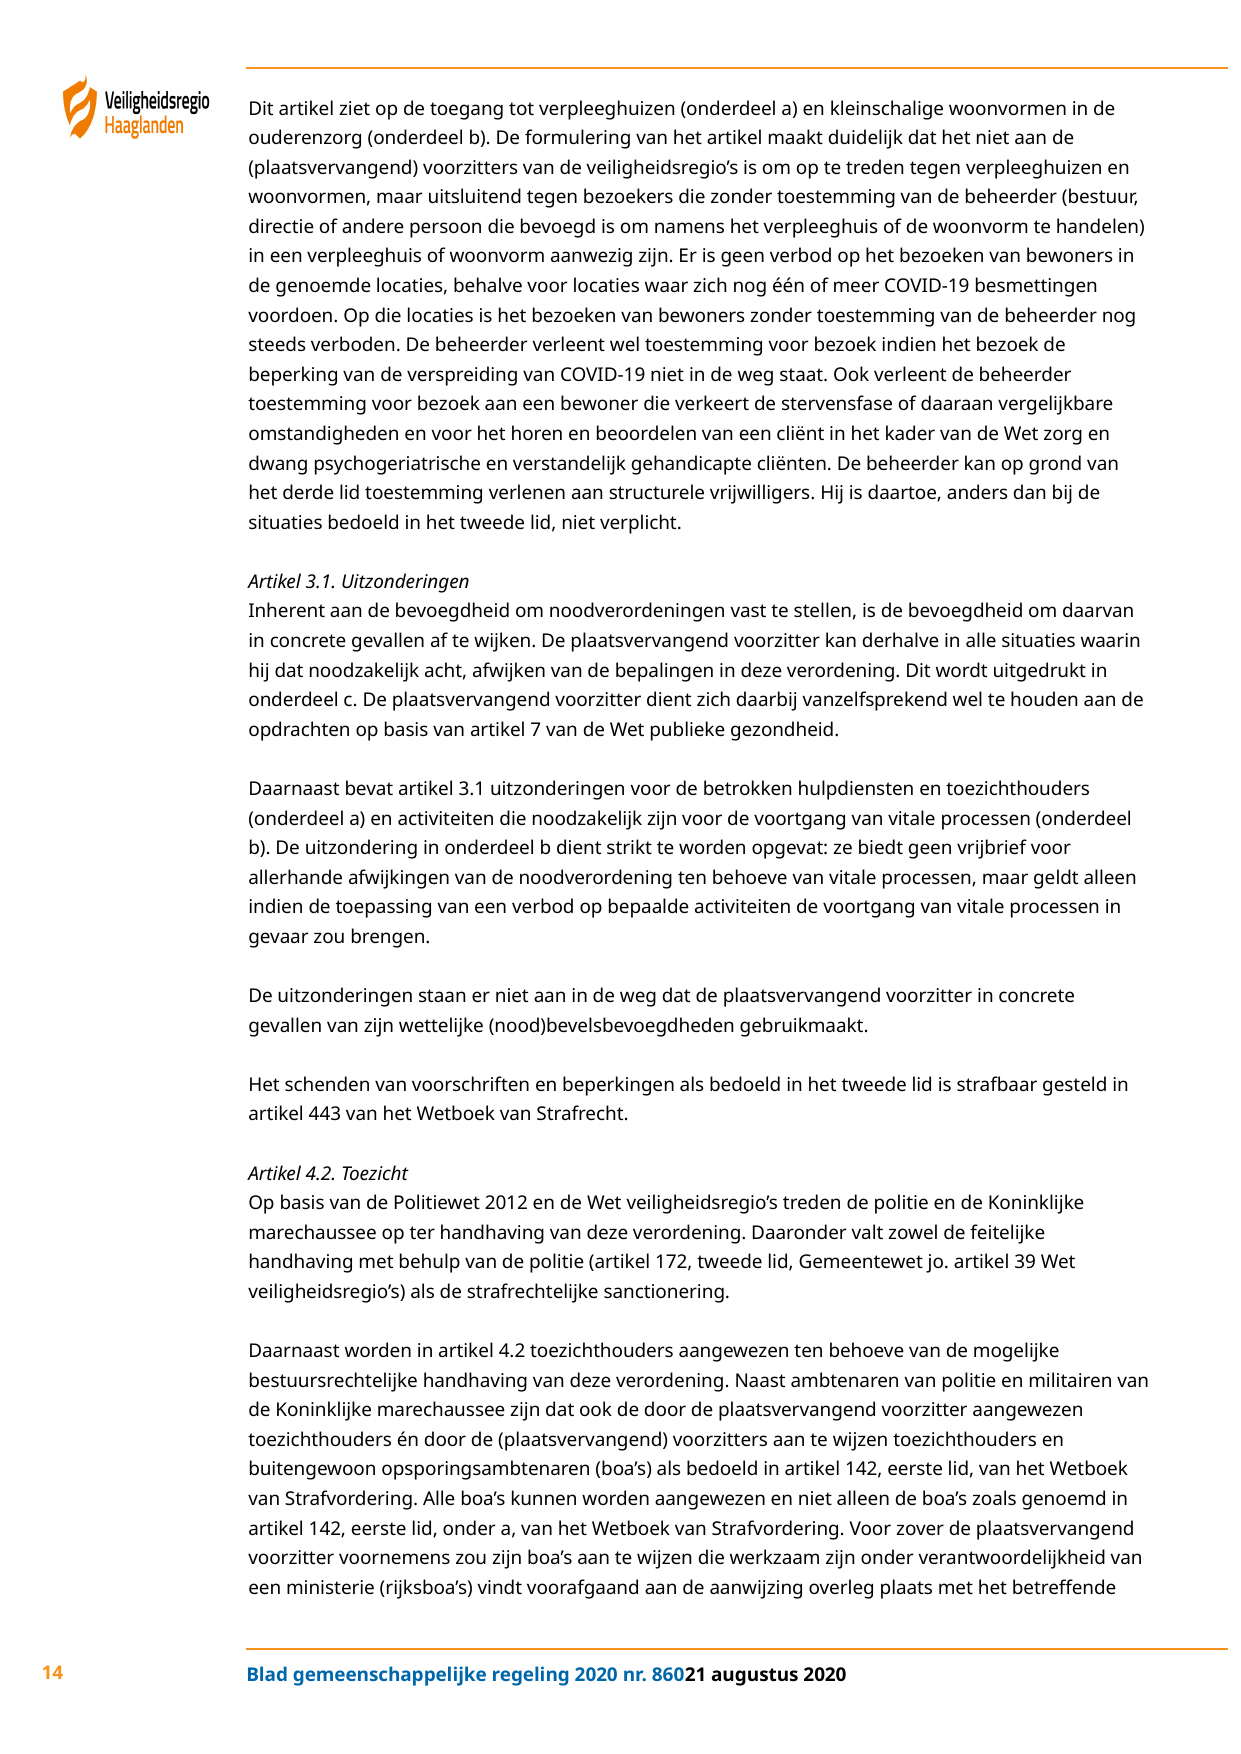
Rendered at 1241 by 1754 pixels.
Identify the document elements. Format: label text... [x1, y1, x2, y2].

text Op basis van de Politiewet 2012 en de Wet veiligheidsregio’s treden de politie en de Koninklijke marechaussee op ter handhaving van deze verordening. Daaronder valt zowel de feitelijke handhaving met behulp van de politie (artikel 172, tweede lid, Gemeentewet jo. artikel 39 Wet veiligheidsregio’s) als de strafrechtelijke sanctionering. [248, 1189, 1152, 1304]
text Artikel 3.1. Uitzonderingen [248, 568, 1152, 594]
text De uitzonderingen staan er niet aan in de weg dat de plaatsvervangend voorzitter in concrete gevallen van zijn wettelijke (nood)bevelsbevoegdheden gebruikmaakt. [248, 982, 1152, 1038]
picture [41, 47, 231, 172]
text Artikel 4.2. Toezicht [248, 1160, 1152, 1186]
text Dit artikel ziet op de toegang tot verpleeghuizen (onderdeel a) en kleinschalige woonvormen in de ouderenzorg (onderdeel b). De formulering van het artikel maakt duidelijk dat het niet aan de (plaatsvervangend) voorzitters van de veiligheidsregio’s is om op te treden tegen verpleeghuizen en woonvormen, maar uitsluitend tegen bezoekers die zonder toestemming van de beheerder (bestuur, directie of andere persoon die bevoegd is om namens het verpleeghuis of de woonvorm te handelen) in een verpleeghuis of woonvorm aanwezig zijn. Er is geen verbod op het bezoeken van bewoners in de genoemde locaties, behalve voor locaties waar zich nog één of meer COVID-19 besmettingen voordoen. Op die locaties is het bezoeken van bewoners zonder toestemming van de beheerder nog steeds verboden. De beheerder verleent wel toestemming voor bezoek indien het bezoek de beperking van de verspreiding van COVID-19 niet in de weg staat. Ook verleent de beheerder toestemming voor bezoek aan een bewoner die verkeert de stervensfase of daaraan vergelijkbare omstandigheden en voor het horen en beoordelen van een cliënt in het kader van de Wet zorg en dwang psychogeriatrische en verstandelijk gehandicapte cliënten. De beheerder kan op grond van het derde lid toestemming verlenen aan structurele vrijwilligers. Hij is daartoe, anders dan bij de situaties bedoeld in het tweede lid, niet verplicht. [248, 95, 1152, 535]
text Inherent aan de bevoegdheid om noodverordeningen vast te stellen, is de bevoegdheid om daarvan in concrete gevallen af te wijken. De plaatsvervangend voorzitter kan derhalve in alle situaties waarin hij dat noodzakelijk acht, afwijken van de bepalingen in deze verordening. Dit wordt uitgedrukt in onderdeel c. De plaatsvervangend voorzitter dient zich daarbij vanzelfsprekend wel te houden aan de opdrachten op basis van artikel 7 van de Wet publieke gezondheid. [248, 598, 1152, 742]
text Het schenden van voorschriften en beperkingen als bedoeld in het tweede lid is strafbaar gesteld in artikel 443 van het Wetboek van Strafrecht. [248, 1071, 1152, 1126]
text Daarnaast bevat artikel 3.1 uitzonderingen voor de betrokken hulpdiensten en toezichthouders (onderdeel a) en activiteiten die noodzakelijk zijn voor de voortgang van vitale processen (onderdeel b). De uitzondering in onderdeel b dient strikt te worden opgevat: ze biedt geen vrijbrief voor allerhande afwijkingen van de noodverordening ten behoeve van vitale processen, maar geldt alleen indien de toepassing van een verbod op bepaalde activiteiten de voortgang van vitale processen in gevaar zou brengen. [248, 775, 1152, 949]
text Daarnaast worden in artikel 4.2 toezichthouders aangewezen ten behoeve van de mogelijke bestuursrechtelijke handhaving van deze verordening. Naast ambtenaren van politie en militairen van de Koninklijke marechaussee zijn dat ook de door de plaatsvervangend voorzitter aangewezen toezichthouders én door de (plaatsvervangend) voorzitters aan te wijzen toezichthouders en buitengewoon opsporingsambtenaren (boa’s) als bedoeld in artikel 142, eerste lid, van het Wetboek van Strafvordering. Alle boa’s kunnen worden aangewezen en niet alleen de boa’s zoals genoemd in artikel 142, eerste lid, onder a, van het Wetboek van Strafvordering. Voor zover de plaatsvervangend voorzitter voornemens zou zijn boa’s aan te wijzen die werkzaam zijn onder verantwoordelijkheid van een ministerie (rijksboa’s) vindt voorafgaand aan de aanwijzing overleg plaats met het betreffende [248, 1337, 1152, 1600]
